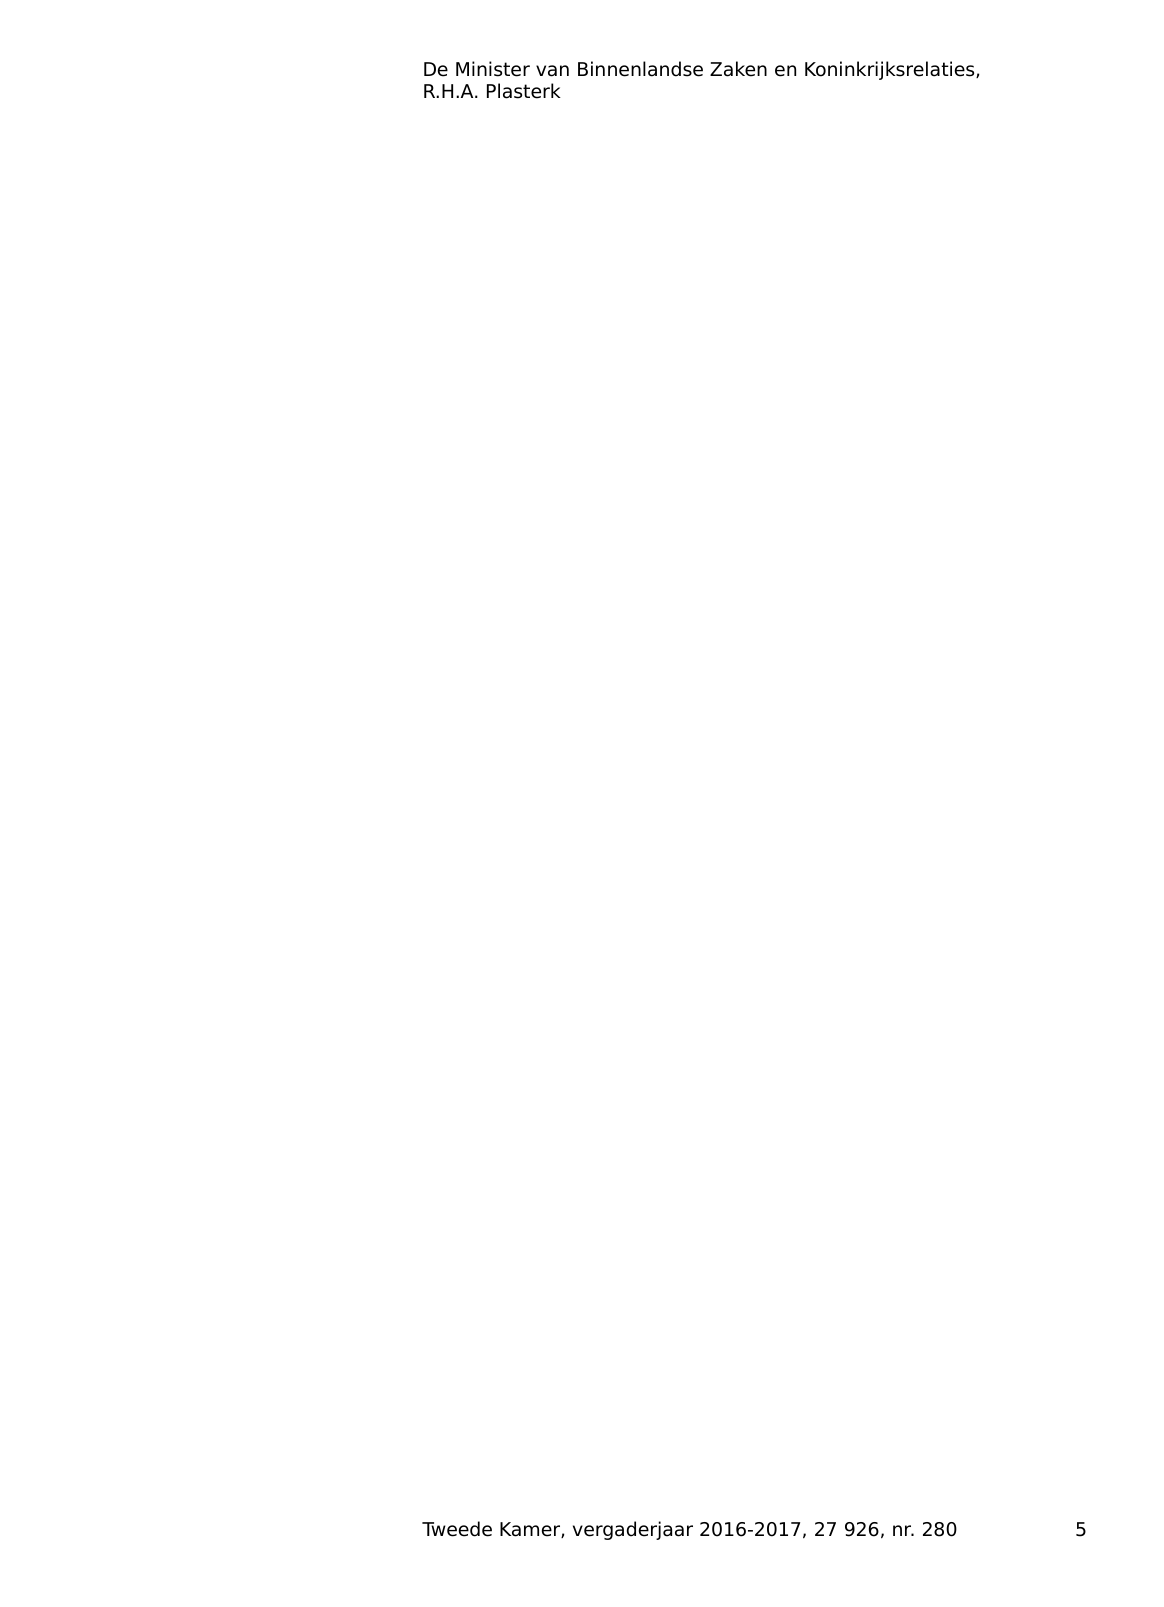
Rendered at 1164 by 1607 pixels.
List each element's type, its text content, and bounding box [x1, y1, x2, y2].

text De Minister van Binnenlandse Zaken en Koninkrijksrelaties, R.H.A. Plasterk [422, 59, 1087, 103]
